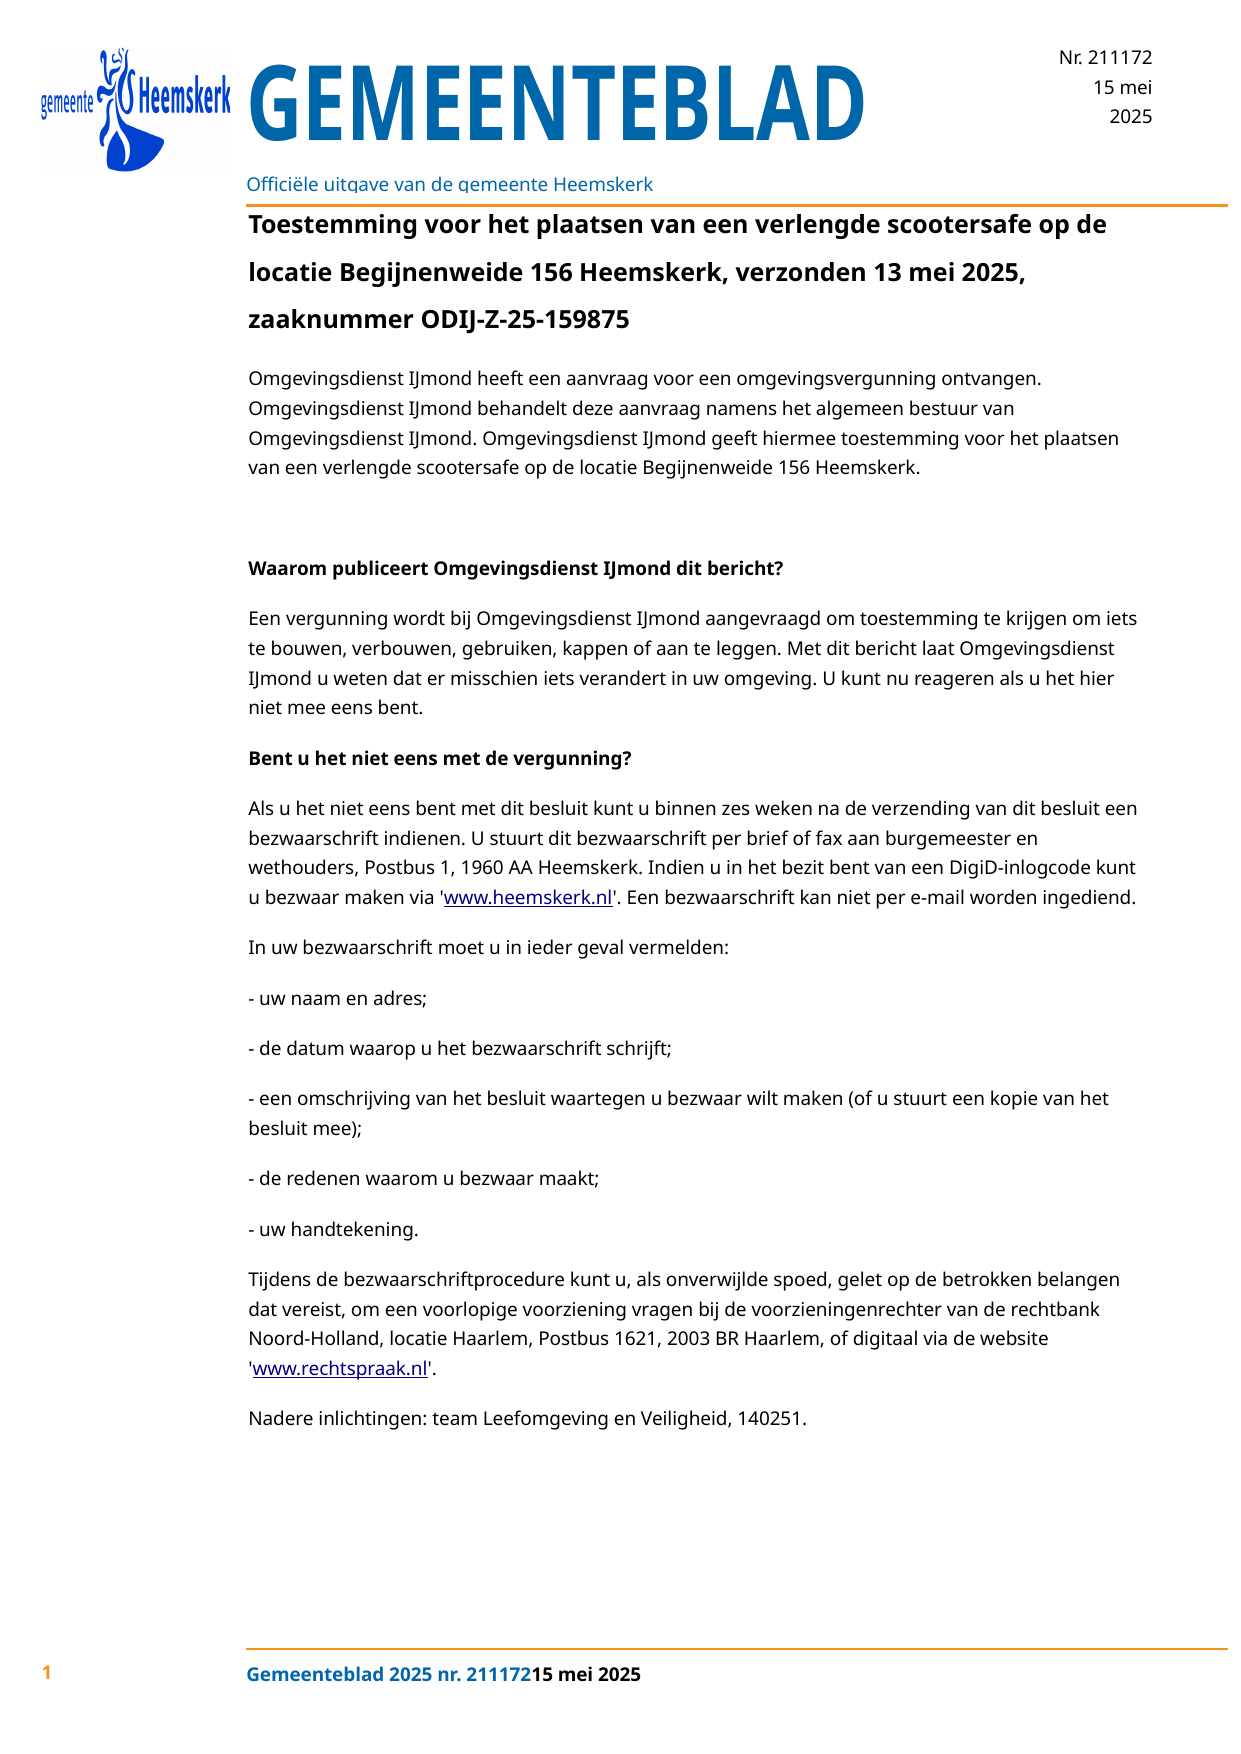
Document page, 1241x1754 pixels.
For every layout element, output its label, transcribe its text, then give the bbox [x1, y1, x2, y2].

text Bent u het niet eens met de vergunning? [248, 745, 1152, 770]
text Omgevingsdienst IJmond heeft een aanvraag voor een omgevingsvergunning ontvangen. Omgevingsdienst IJmond behandelt deze aanvraag namens het algemeen bestuur van Omgevingsdienst IJmond. Omgevingsdienst IJmond geeft hiermee toestemming voor het plaatsen van een verlengde scootersafe op de locatie Begijnenweide 156 Heemskerk. [248, 366, 1152, 480]
text - uw naam en adres; [248, 985, 1152, 1010]
text - uw handtekening. [248, 1216, 1152, 1242]
text - een omschrijving van het besluit waartegen u bezwaar wilt maken (of u stuurt een kopie van het besluit mee); [248, 1086, 1152, 1141]
text - de datum waarop u het bezwaarschrift schrijft; [248, 1035, 1152, 1061]
text - de redenen waarom u bezwaar maakt; [248, 1166, 1152, 1191]
text Een vergunning wordt bij Omgevingsdienst IJmond aangevraagd om toestemming te krijgen om iets te bouwen, verbouwen, gebruiken, kappen of aan te leggen. Met dit bericht laat Omgevingsdienst IJmond u weten dat er misschien iets verandert in uw omgeving. U kunt nu reageren als u het hier niet mee eens bent. [248, 606, 1152, 720]
text Toestemming voor het plaatsen van een verlengde scootersafe op de locatie Begijnenweide 156 Heemskerk, verzonden 13 mei 2025, zaaknummer ODIJ-Z-25-159875 [248, 207, 1152, 336]
picture [41, 47, 231, 172]
text Als u het niet eens bent met dit besluit kunt u binnen zes weken na de verzending van dit besluit een bezwaarschrift indienen. U stuurt dit bezwaarschrift per brief of fax aan burgemeester en wethouders, Postbus 1, 1960 AA Heemskerk. Indien u in het bezit bent van een DigiD-inlogcode kunt u bezwaar maken via 'www.heemskerk.nl'. Een bezwaarschrift kan niet per e-mail worden ingediend. [248, 795, 1152, 909]
text Waarom publiceert Omgevingsdienst IJmond dit bericht? [248, 555, 1152, 581]
text Nadere inlichtingen: team Leefomgeving en Veiligheid, 140251. [248, 1406, 1152, 1431]
text Tijdens de bezwaarschriftprocedure kunt u, als onverwijlde spoed, gelet op de betrokken belangen dat vereist, om een voorlopige voorziening vragen bij de voorzieningenrechter van de rechtbank Noord-Holland, locatie Haarlem, Postbus 1621, 2003 BR Haarlem, of digitaal via de website 'www.rechtspraak.nl'. [248, 1266, 1152, 1381]
text In uw bezwaarschrift moet u in ieder geval vermelden: [248, 934, 1152, 960]
